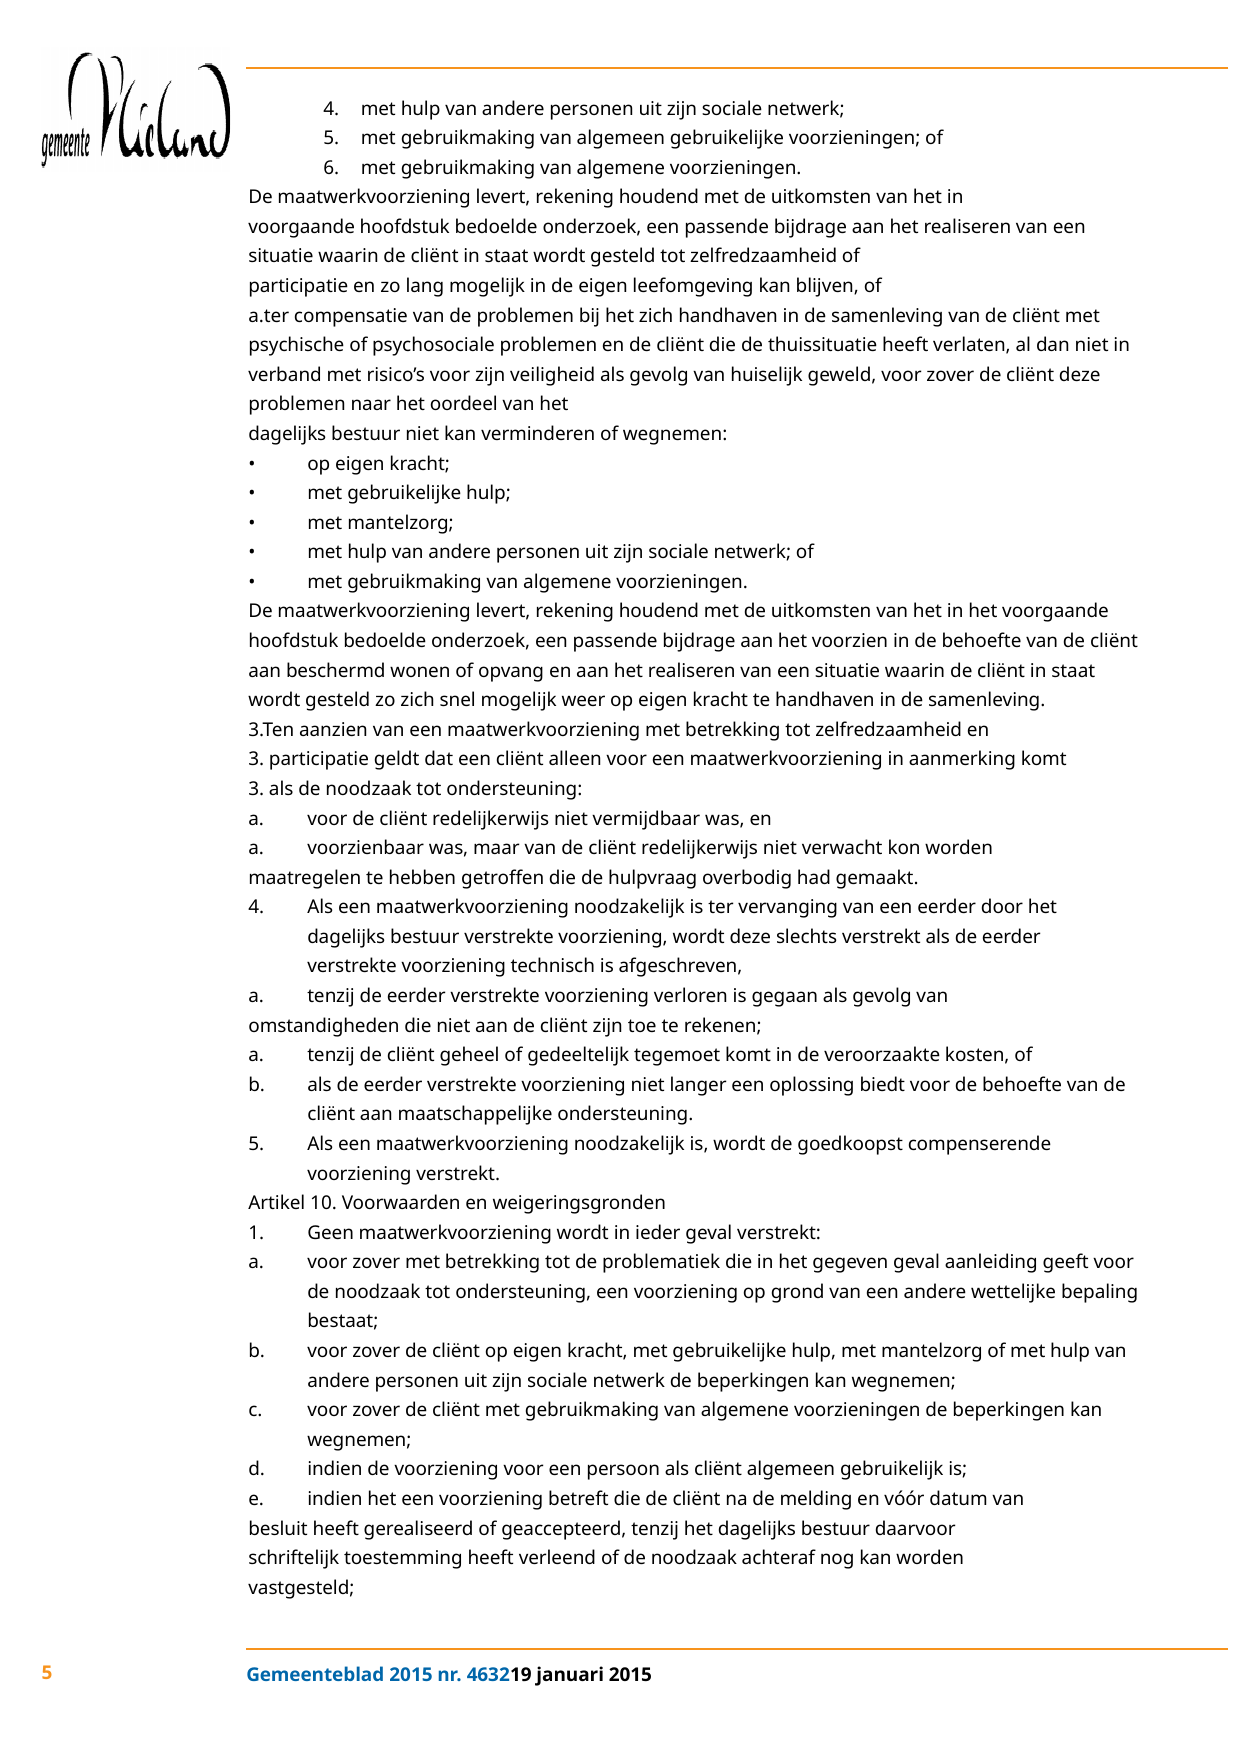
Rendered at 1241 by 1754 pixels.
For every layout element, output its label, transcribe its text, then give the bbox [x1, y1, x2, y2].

text De maatwerkvoorziening levert, rekening houdend met de uitkomsten van het in [248, 183, 1152, 209]
list met hulp van andere personen uit zijn sociale netwerk; [323, 95, 1152, 121]
list indien de voorziening voor een persoon als cliënt algemeen gebruikelijk is; [248, 1456, 1152, 1481]
list voor de cliënt redelijkerwijs niet vermijdbaar was, en [248, 805, 1152, 831]
text Artikel 10. Voorwaarden en weigeringsgronden [248, 1189, 1152, 1215]
list voorziening verstrekt. [248, 1160, 1152, 1186]
text dagelijks bestuur niet kan verminderen of wegnemen: [248, 420, 1152, 446]
list Als een maatwerkvoorziening noodzakelijk is, wordt de goedkoopst compenserende [248, 1130, 1152, 1156]
list met gebruikelijke hulp; [248, 479, 1152, 505]
list voor zover de cliënt met gebruikmaking van algemene voorzieningen de beperkingen kan wegnemen; [248, 1396, 1152, 1452]
text 3. participatie geldt dat een cliënt alleen voor een maatwerkvoorziening in aanmerking komt [248, 746, 1152, 771]
list met hulp van andere personen uit zijn sociale netwerk; of [248, 538, 1152, 564]
text voorgaande hoofdstuk bedoelde onderzoek, een passende bijdrage aan het realiseren van een situatie waarin de cliënt in staat wordt gesteld tot zelfredzaamheid of [248, 213, 1152, 268]
text omstandigheden die niet aan de cliënt zijn toe te rekenen; [248, 1012, 1152, 1038]
list als de eerder verstrekte voorziening niet langer een oplossing biedt voor de behoefte van de cliënt aan maatschappelijke ondersteuning. [248, 1071, 1152, 1126]
list verstrekte voorziening technisch is afgeschreven, [248, 953, 1152, 978]
text 3.Ten aanzien van een maatwerkvoorziening met betrekking tot zelfredzaamheid en [248, 716, 1152, 742]
list tenzij de cliënt geheel of gedeeltelijk tegemoet komt in de veroorzaakte kosten, of [248, 1041, 1152, 1067]
list op eigen kracht; [248, 450, 1152, 476]
list voorzienbaar was, maar van de cliënt redelijkerwijs niet verwacht kon worden [248, 834, 1152, 860]
list met gebruikmaking van algemene voorzieningen. [323, 154, 1152, 180]
text maatregelen te hebben getroffen die de hulpvraag overbodig had gemaakt. [248, 864, 1152, 890]
list met mantelzorg; [248, 509, 1152, 535]
text schriftelijk toestemming heeft verleend of de noodzaak achteraf nog kan worden [248, 1544, 1152, 1570]
list tenzij de eerder verstrekte voorziening verloren is gegaan als gevolg van [248, 982, 1152, 1008]
text vastgesteld; [248, 1574, 1152, 1600]
list Als een maatwerkvoorziening noodzakelijk is ter vervanging van een eerder door het [248, 893, 1152, 919]
picture [41, 47, 231, 172]
text 3. als de noodzaak tot ondersteuning: [248, 775, 1152, 801]
list indien het een voorziening betreft die de cliënt na de melding en vóór datum van [248, 1485, 1152, 1511]
list dagelijks bestuur verstrekte voorziening, wordt deze slechts verstrekt als de eerder [248, 923, 1152, 949]
text besluit heeft gerealiseerd of geaccepteerd, tenzij het dagelijks bestuur daarvoor [248, 1515, 1152, 1541]
list met gebruikmaking van algemeen gebruikelijke voorzieningen; of [323, 124, 1152, 150]
text De maatwerkvoorziening levert, rekening houdend met de uitkomsten van het in het voorgaande hoofdstuk bedoelde onderzoek, een passende bijdrage aan het voorzien in de behoefte van de cliënt aan beschermd wonen of opvang en aan het realiseren van een situatie waarin de cliënt in staat wordt gesteld zo zich snel mogelijk weer op eigen kracht te handhaven in de samenleving. [248, 598, 1152, 712]
list met gebruikmaking van algemene voorzieningen. [248, 568, 1152, 594]
text participatie en zo lang mogelijk in de eigen leefomgeving kan blijven, of [248, 272, 1152, 298]
text a.ter compensatie van de problemen bij het zich handhaven in de samenleving van de cliënt met psychische of psychosociale problemen en de cliënt die de thuissituatie heeft verlaten, al dan niet in verband met risico’s voor zijn veiligheid als gevolg van huiselijk geweld, voor zover de cliënt deze problemen naar het oordeel van het [248, 302, 1152, 416]
list voor zover met betrekking tot de problematiek die in het gegeven geval aanleiding geeft voor de noodzaak tot ondersteuning, een voorziening op grond van een andere wettelijke bepaling bestaat; [248, 1248, 1152, 1333]
list Geen maatwerkvoorziening wordt in ieder geval verstrekt: [248, 1219, 1152, 1245]
list voor zover de cliënt op eigen kracht, met gebruikelijke hulp, met mantelzorg of met hulp van andere personen uit zijn sociale netwerk de beperkingen kan wegnemen; [248, 1337, 1152, 1393]
